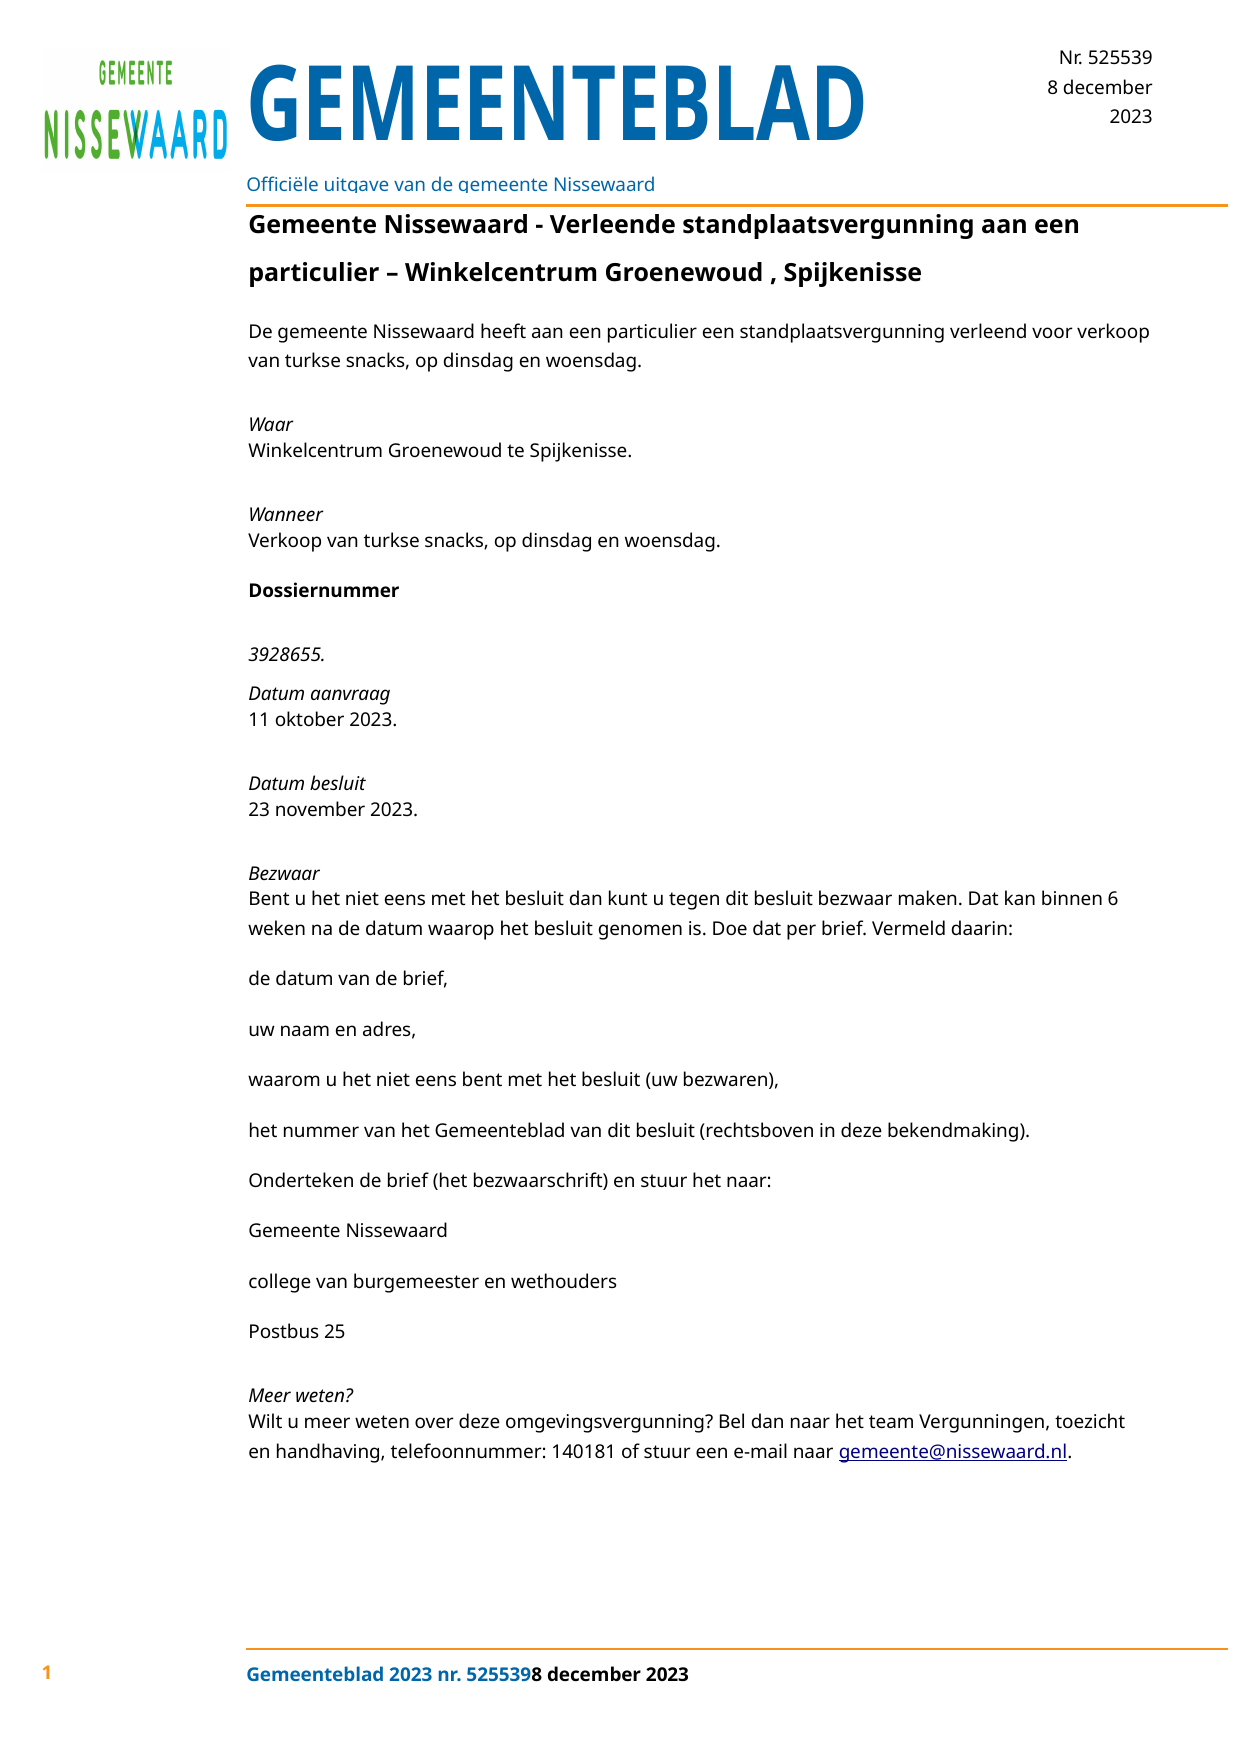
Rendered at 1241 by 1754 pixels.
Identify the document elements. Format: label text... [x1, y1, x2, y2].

text Bezwaar [248, 860, 1152, 886]
text uw naam en adres, [248, 1016, 1152, 1042]
text Winkelcentrum Groenewoud te Spijkenisse. [248, 437, 1152, 463]
text Wilt u meer weten over deze omgevingsvergunning? Bel dan naar het team Vergunningen, toezicht en handhaving, telefoonnummer: 140181 of stuur een e-mail naar gemeente@nissewaard.nl. [248, 1408, 1152, 1463]
text De gemeente Nissewaard heeft aan een particulier een standplaatsvergunning verleend voor verkoop van turkse snacks, op dinsdag en woensdag. [248, 318, 1152, 373]
text Bent u het niet eens met het besluit dan kunt u tegen dit besluit bezwaar maken. Dat kan binnen 6 weken na de datum waarop het besluit genomen is. Doe dat per brief. Vermeld daarin: [248, 886, 1152, 941]
text Dossiernummer [248, 577, 1152, 603]
text Datum besluit [248, 770, 1152, 796]
text Waar [248, 411, 1152, 437]
text 3928655. [248, 641, 1152, 667]
text Verkoop van turkse snacks, op dinsdag en woensdag. [248, 527, 1152, 553]
text college van burgemeester en wethouders [248, 1268, 1152, 1294]
text het nummer van het Gemeenteblad van dit besluit (rechtsboven in deze bekendmaking). [248, 1117, 1152, 1143]
text 23 november 2023. [248, 796, 1152, 822]
text Datum aanvraag [248, 681, 1152, 706]
text 11 oktober 2023. [248, 706, 1152, 732]
text Postbus 25 [248, 1318, 1152, 1344]
text Onderteken de brief (het bezwaarschrift) en stuur het naar: [248, 1167, 1152, 1193]
text Gemeente Nissewaard - Verleende standplaatsvergunning aan een particulier – Winkelcentrum Groenewoud , Spijkenisse [248, 207, 1152, 288]
text Wanneer [248, 501, 1152, 527]
text de datum van de brief, [248, 966, 1152, 991]
picture [41, 47, 231, 172]
text waarom u het niet eens bent met het besluit (uw bezwaren), [248, 1066, 1152, 1092]
text Gemeente Nissewaard [248, 1218, 1152, 1243]
text Meer weten? [248, 1382, 1152, 1408]
